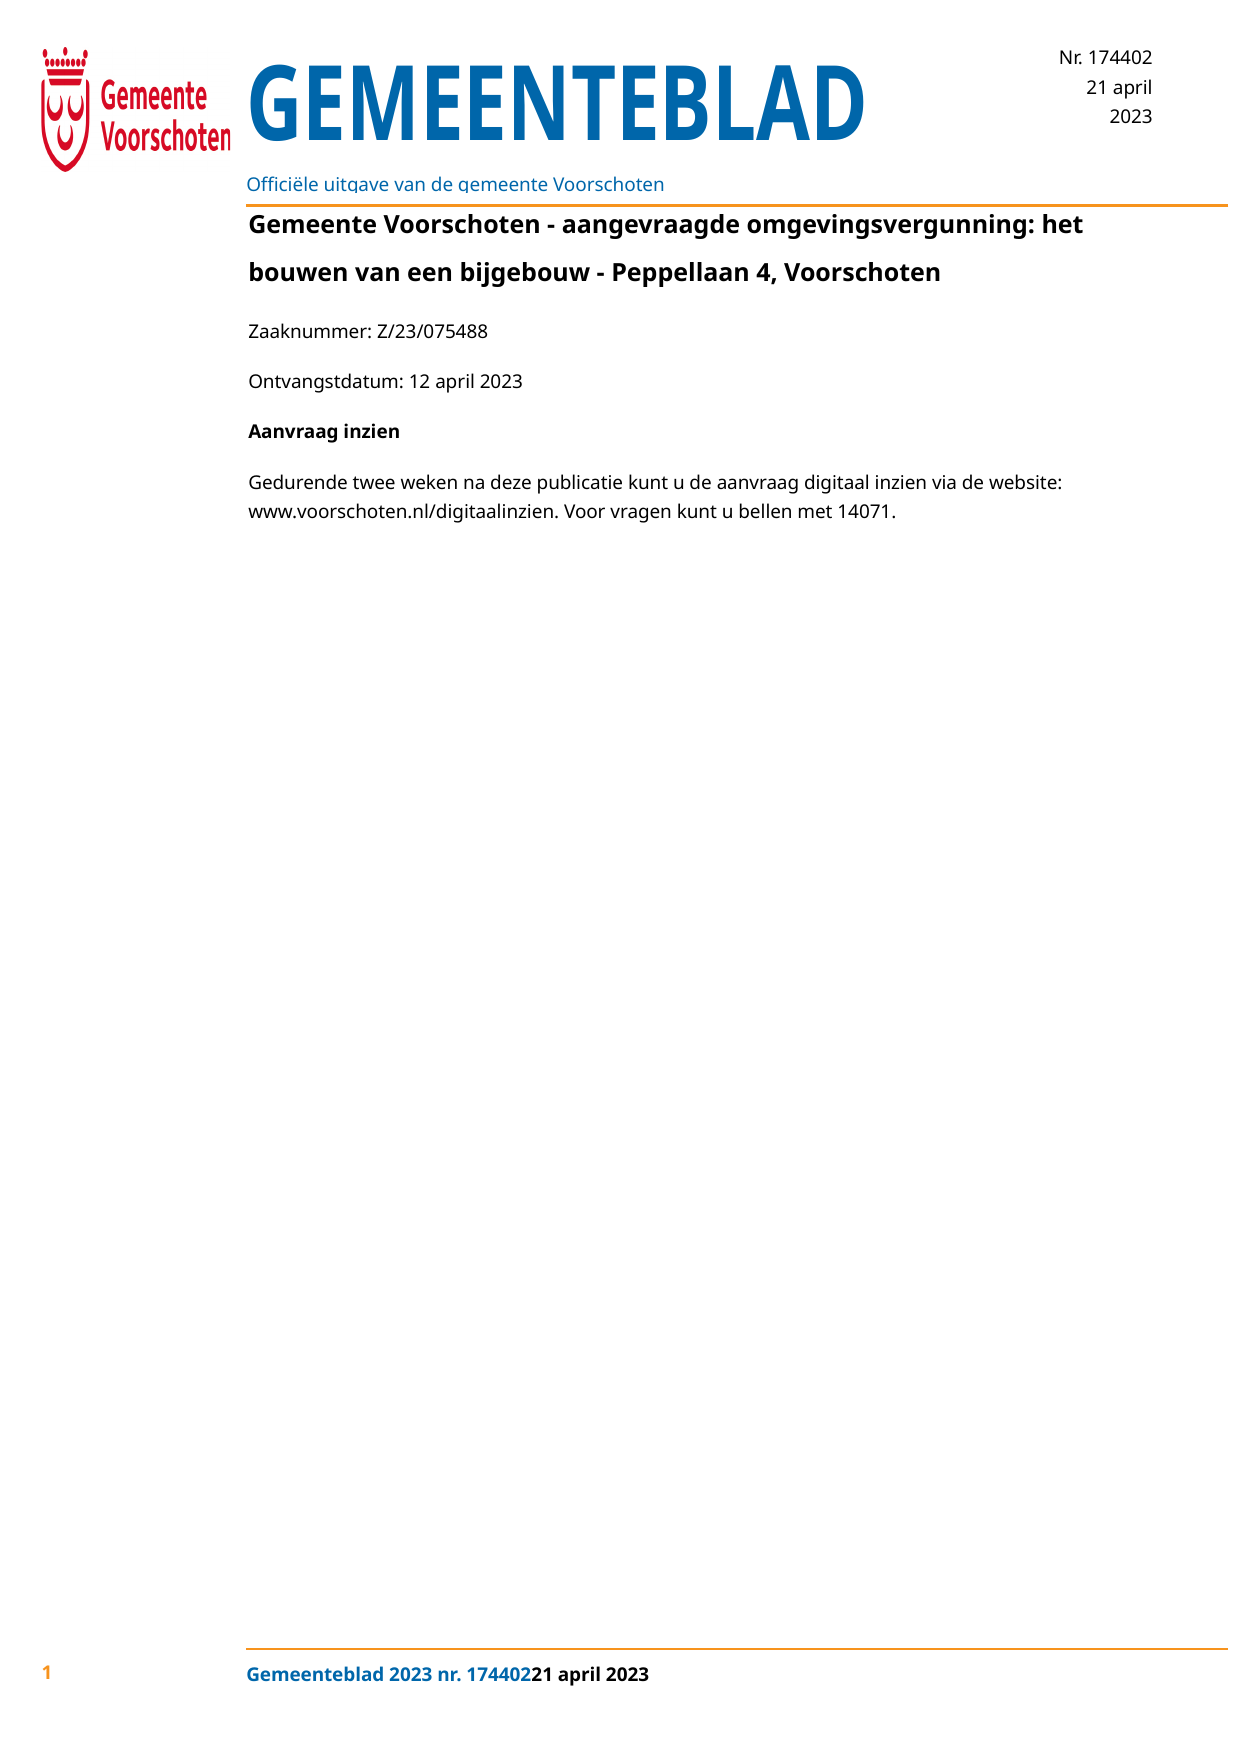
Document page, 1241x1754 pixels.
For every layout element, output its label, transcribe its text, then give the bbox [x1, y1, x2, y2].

text Gedurende twee weken na deze publicatie kunt u de aanvraag digitaal inzien via de website: www.voorschoten.nl/digitaalinzien. Voor vragen kunt u bellen met 14071. [248, 469, 1152, 524]
text Gemeente Voorschoten - aangevraagde omgevingsvergunning: het bouwen van een bijgebouw - Peppellaan 4, Voorschoten [248, 207, 1152, 288]
picture [41, 47, 231, 172]
text Zaaknummer: Z/23/075488 [248, 318, 1152, 344]
text Aanvraag inzien [248, 419, 1152, 444]
text Ontvangstdatum: 12 april 2023 [248, 368, 1152, 394]
